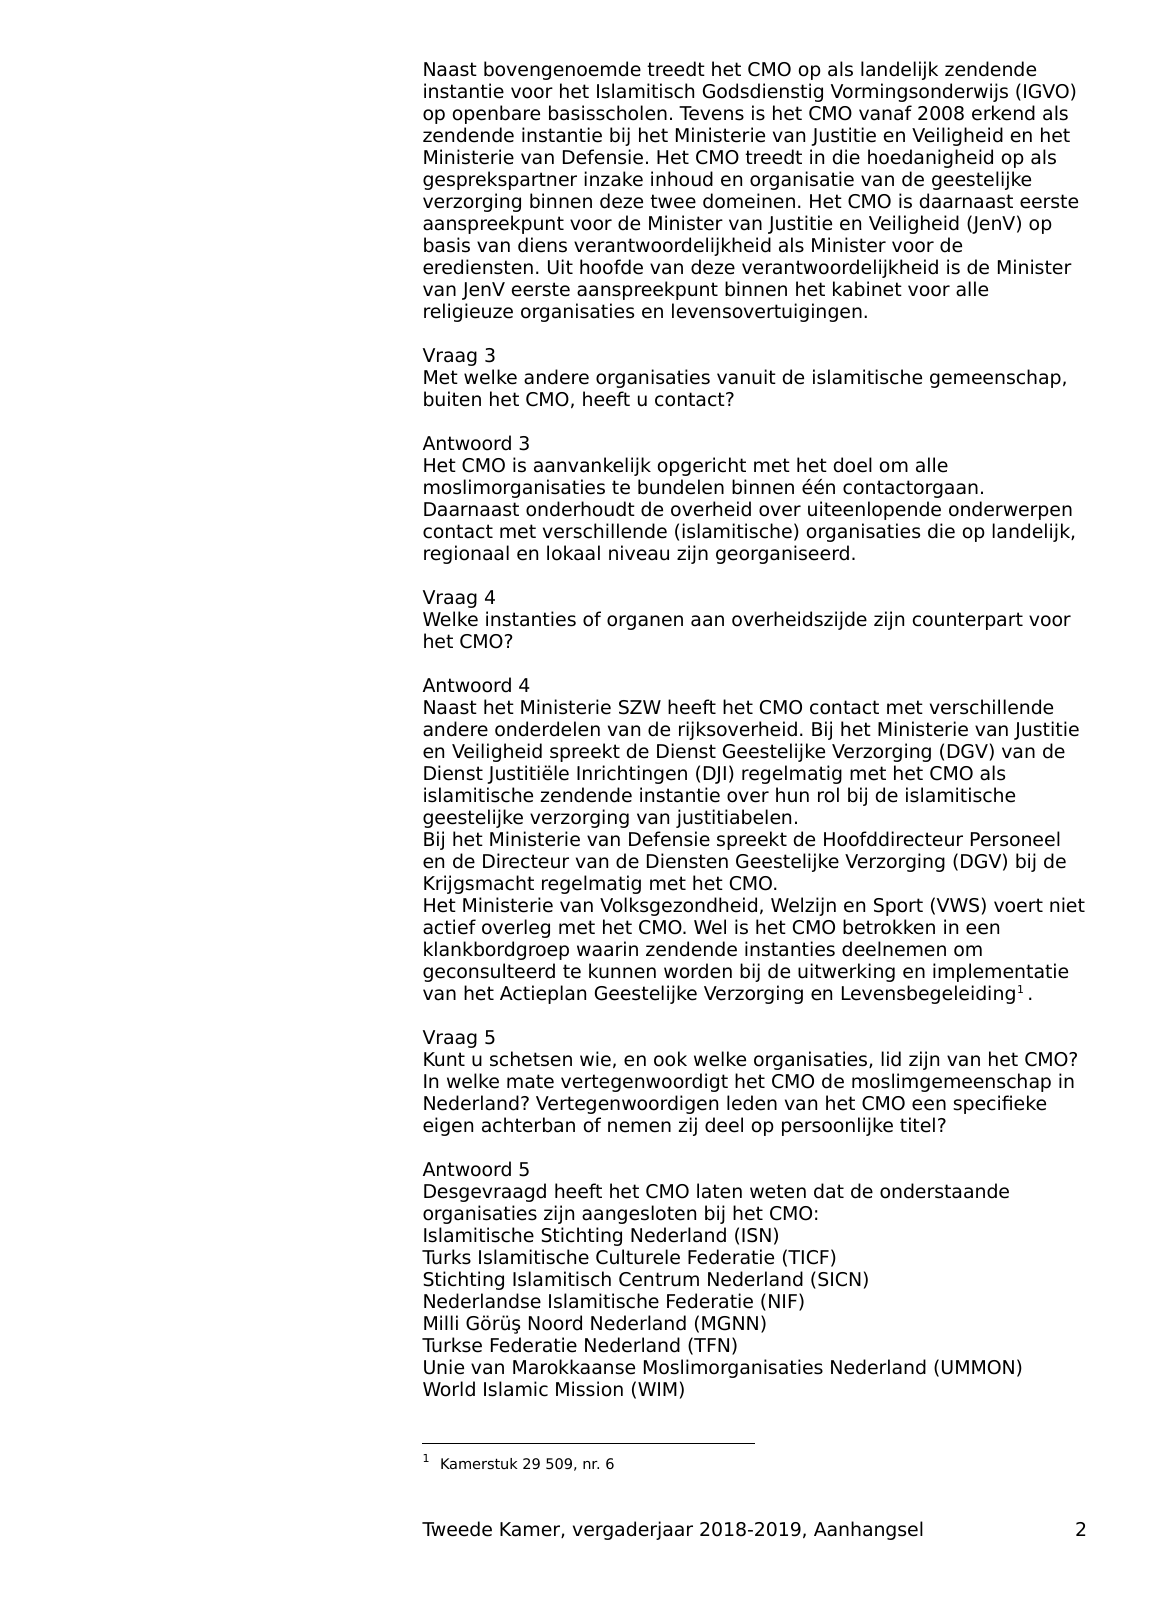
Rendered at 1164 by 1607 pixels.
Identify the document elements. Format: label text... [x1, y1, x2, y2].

text World Islamic Mission (WIM) [422, 1379, 1087, 1401]
text Nederlandse Islamitische Federatie (NIF) [422, 1291, 1087, 1313]
text Unie van Marokkaanse Moslimorganisaties Nederland (UMMON) [422, 1357, 1087, 1379]
text Antwoord 3 [422, 433, 1087, 455]
text Naast het Ministerie SZW heeft het CMO contact met verschillende andere onderdelen van de rijksoverheid. Bij het Ministerie van Justitie en Veiligheid spreekt de Dienst Geestelijke Verzorging (DGV) van de Dienst Justitiële Inrichtingen (DJI) regelmatig met het CMO als islamitische zendende instantie over hun rol bij de islamitische geestelijke verzorging van justitiabelen. [422, 697, 1087, 829]
text Naast bovengenoemde treedt het CMO op als landelijk zendende instantie voor het Islamitisch Godsdienstig Vormingsonderwijs (IGVO) op openbare basisscholen. Tevens is het CMO vanaf 2008 erkend als zendende instantie bij het Ministerie van Justitie en Veiligheid en het Ministerie van Defensie. Het CMO treedt in die hoedanigheid op als gesprekspartner inzake inhoud en organisatie van de geestelijke verzorging binnen deze twee domeinen. Het CMO is daarnaast eerste aanspreekpunt voor de Minister van Justitie en Veiligheid (JenV) op basis van diens verantwoordelijkheid als Minister voor de erediensten. Uit hoofde van deze verantwoordelijkheid is de Minister van JenV eerste aanspreekpunt binnen het kabinet voor alle religieuze organisaties en levensovertuigingen. [422, 59, 1087, 323]
text Antwoord 5 [422, 1159, 1087, 1181]
text Bij het Ministerie van Defensie spreekt de Hoofddirecteur Personeel en de Directeur van de Diensten Geestelijke Verzorging (DGV) bij de Krijgsmacht regelmatig met het CMO. [422, 829, 1087, 895]
text Met welke andere organisaties vanuit de islamitische gemeenschap, buiten het CMO, heeft u contact? [422, 367, 1087, 411]
text Milli Görüş Noord Nederland (MGNN) [422, 1313, 1087, 1335]
text Vraag 3 [422, 345, 1087, 367]
text Vraag 4 [422, 587, 1087, 609]
text Islamitische Stichting Nederland (ISN) [422, 1225, 1087, 1247]
text Desgevraagd heeft het CMO laten weten dat de onderstaande organisaties zijn aangesloten bij het CMO: [422, 1181, 1087, 1225]
text Turks Islamitische Culturele Federatie (TICF) [422, 1247, 1087, 1269]
text Het CMO is aanvankelijk opgericht met het doel om alle moslimorganisaties te bundelen binnen één contactorgaan. Daarnaast onderhoudt de overheid over uiteenlopende onderwerpen contact met verschillende (islamitische) organisaties die op landelijk, regionaal en lokaal niveau zijn georganiseerd. [422, 455, 1087, 565]
text Welke instanties of organen aan overheidszijde zijn counterpart voor het CMO? [422, 609, 1087, 653]
text Het Ministerie van Volksgezondheid, Welzijn en Sport (VWS) voert niet actief overleg met het CMO. Wel is het CMO betrokken in een klankbordgroep waarin zendende instanties deelnemen om geconsulteerd te kunnen worden bij de uitwerking en implementatie van het Actieplan Geestelijke Verzorging en Levensbegeleiding. [422, 895, 1087, 1005]
text Antwoord 4 [422, 675, 1087, 697]
text Stichting Islamitisch Centrum Nederland (SICN) [422, 1269, 1087, 1291]
text Vraag 5 [422, 1027, 1087, 1049]
text Kunt u schetsen wie, en ook welke organisaties, lid zijn van het CMO? In welke mate vertegenwoordigt het CMO de moslimgemeenschap in Nederland? Vertegenwoordigen leden van het CMO een specifieke eigen achterban of nemen zij deel op persoonlijke titel? [422, 1049, 1087, 1137]
text Turkse Federatie Nederland (TFN) [422, 1335, 1087, 1357]
text Kamerstuk 29 509, nr. 6 [422, 1452, 1087, 1474]
